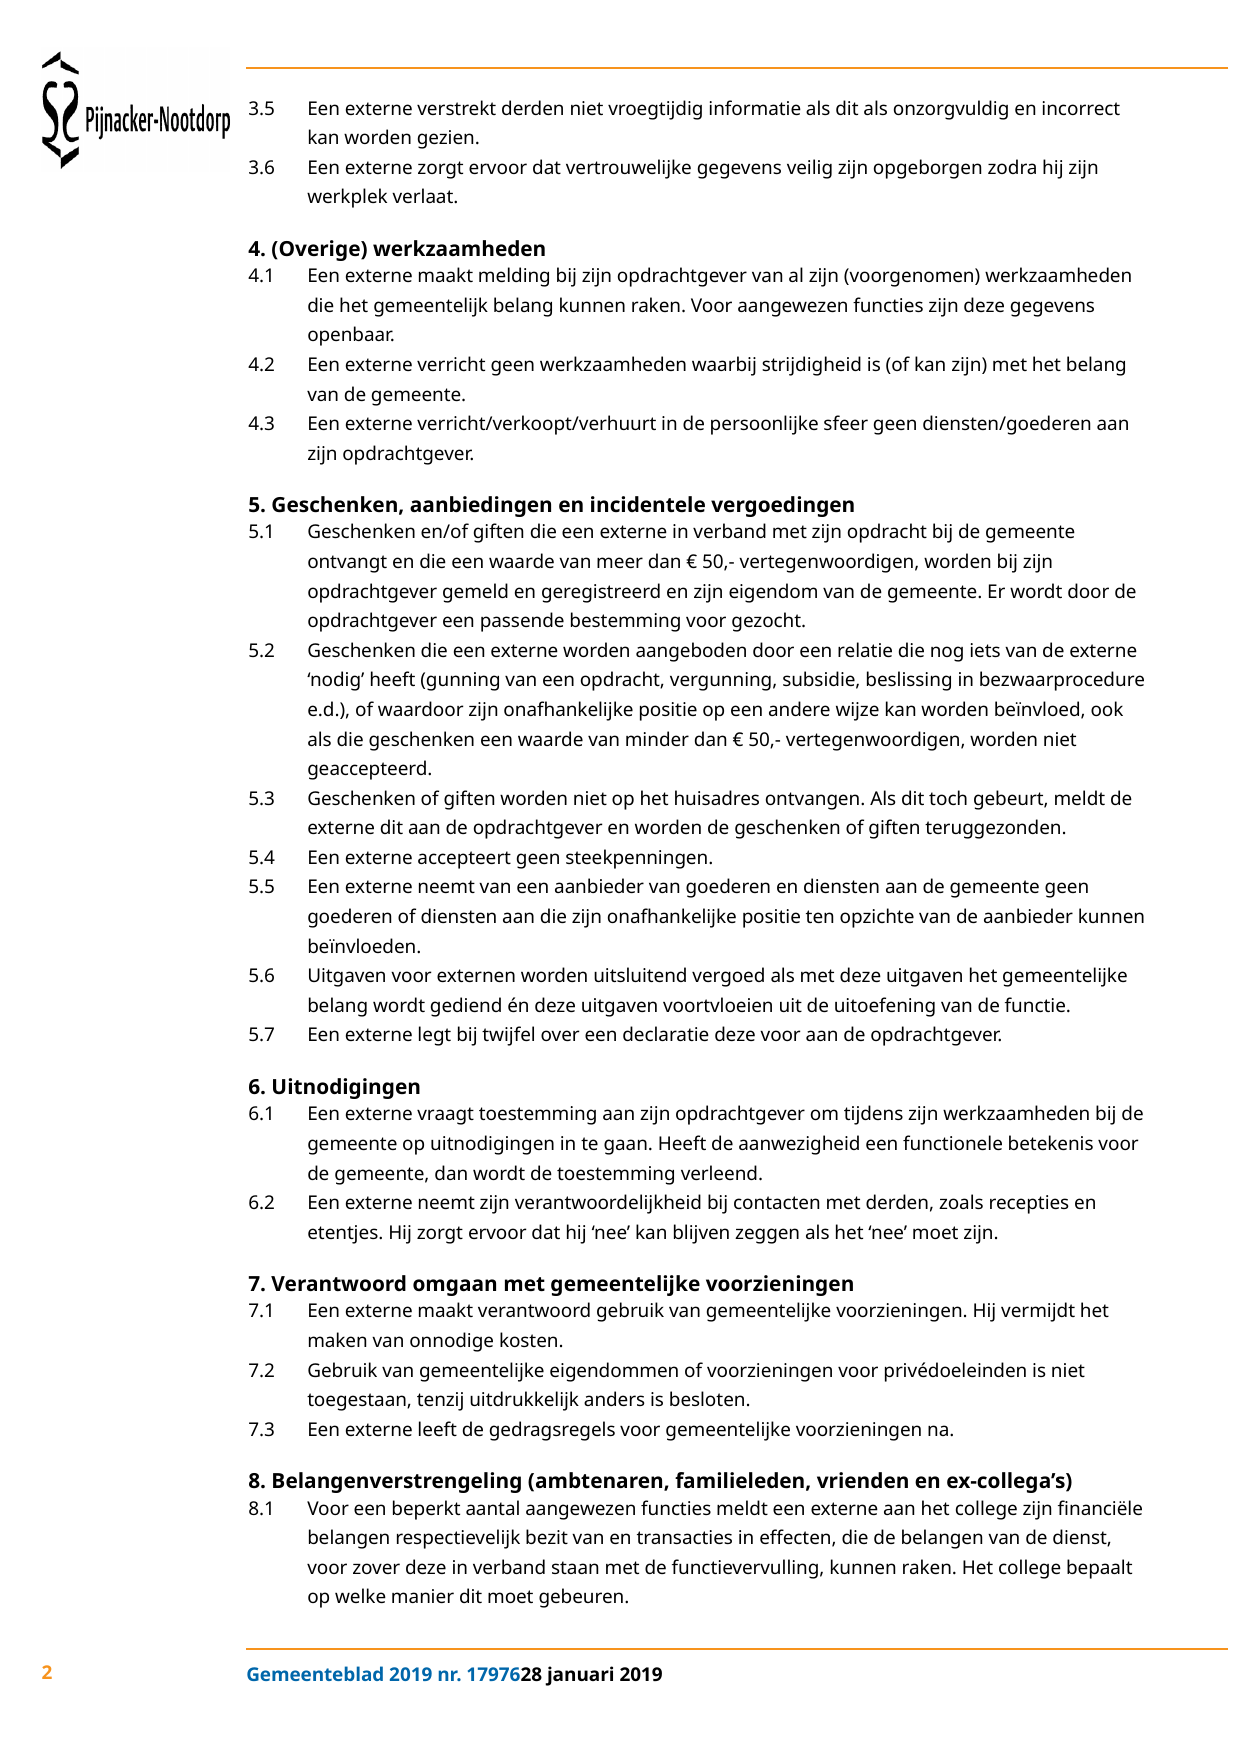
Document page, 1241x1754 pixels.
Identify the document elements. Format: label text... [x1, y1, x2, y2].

list Een externe verstrekt derden niet vroegtijdig informatie als dit als onzorgvuldig en incorrect kan worden gezien. [248, 95, 1152, 150]
list Een externe accepteert geen steekpenningen. [248, 844, 1152, 870]
list Geschenken en/of giften die een externe in verband met zijn opdracht bij de gemeente ontvangt en die een waarde van meer dan € 50,- vertegenwoordigen, worden bij zijn opdrachtgever gemeld en geregistreerd en zijn eigendom van de gemeente. Er wordt door de opdrachtgever een passende bestemming voor gezocht. [248, 519, 1152, 633]
text 7. Verantwoord omgaan met gemeentelijke voorzieningen [248, 1269, 1152, 1298]
list Een externe neemt zijn verantwoordelijkheid bij contacten met derden, zoals recepties en etentjes. Hij zorgt ervoor dat hij ‘nee’ kan blijven zeggen als het ‘nee’ moet zijn. [248, 1189, 1152, 1244]
list Een externe maakt verantwoord gebruik van gemeentelijke voorzieningen. Hij vermijdt het maken van onnodige kosten. [248, 1298, 1152, 1353]
list Gebruik van gemeentelijke eigendommen of voorzieningen voor privédoeleinden is niet toegestaan, tenzij uitdrukkelijk anders is besloten. [248, 1357, 1152, 1412]
list Uitgaven voor externen worden uitsluitend vergoed als met deze uitgaven het gemeentelijke belang wordt gediend én deze uitgaven voortvloeien uit de uitoefening van de functie. [248, 962, 1152, 1018]
list Een externe zorgt ervoor dat vertrouwelijke gegevens veilig zijn opgeborgen zodra hij zijn werkplek verlaat. [248, 154, 1152, 209]
list Geschenken die een externe worden aangeboden door een relatie die nog iets van de externe ‘nodig’ heeft (gunning van een opdracht, vergunning, subsidie, beslissing in bezwaarprocedure e.d.), of waardoor zijn onafhankelijke positie op een andere wijze kan worden beïnvloed, ook als die geschenken een waarde van minder dan € 50,- vertegenwoordigen, worden niet geaccepteerd. [248, 637, 1152, 781]
list Voor een beperkt aantal aangewezen functies meldt een externe aan het college zijn financiële belangen respectievelijk bezit van en transacties in effecten, die de belangen van de dienst, voor zover deze in verband staan met de functievervulling, kunnen raken. Het college bepaalt op welke manier dit moet gebeuren. [248, 1495, 1152, 1609]
list Een externe verricht/verkoopt/verhuurt in de persoonlijke sfeer geen diensten/goederen aan zijn opdrachtgever. [248, 410, 1152, 466]
list Geschenken of giften worden niet op het huisadres ontvangen. Als dit toch gebeurt, meldt de externe dit aan de opdrachtgever en worden de geschenken of giften teruggezonden. [248, 785, 1152, 840]
text 6. Uitnodigingen [248, 1072, 1152, 1101]
picture [41, 47, 231, 172]
list Een externe neemt van een aanbieder van goederen en diensten aan de gemeente geen goederen of diensten aan die zijn onafhankelijke positie ten opzichte van de aanbieder kunnen beïnvloeden. [248, 874, 1152, 959]
list Een externe legt bij twijfel over een declaratie deze voor aan de opdrachtgever. [248, 1022, 1152, 1047]
text 4. (Overige) werkzaamheden [248, 234, 1152, 262]
text 8. Belangenverstrengeling (ambtenaren, familieleden, vrienden en ex-collega’s) [248, 1466, 1152, 1495]
list Een externe verricht geen werkzaamheden waarbij strijdigheid is (of kan zijn) met het belang van de gemeente. [248, 351, 1152, 406]
text 5. Geschenken, aanbiedingen en incidentele vergoedingen [248, 490, 1152, 519]
list Een externe leeft de gedragsregels voor gemeentelijke voorzieningen na. [248, 1416, 1152, 1442]
list Een externe maakt melding bij zijn opdrachtgever van al zijn (voorgenomen) werkzaamheden die het gemeentelijk belang kunnen raken. Voor aangewezen functies zijn deze gegevens openbaar. [248, 262, 1152, 347]
list Een externe vraagt toestemming aan zijn opdrachtgever om tijdens zijn werkzaamheden bij de gemeente op uitnodigingen in te gaan. Heeft de aanwezigheid een functionele betekenis voor de gemeente, dan wordt de toestemming verleend. [248, 1101, 1152, 1185]
